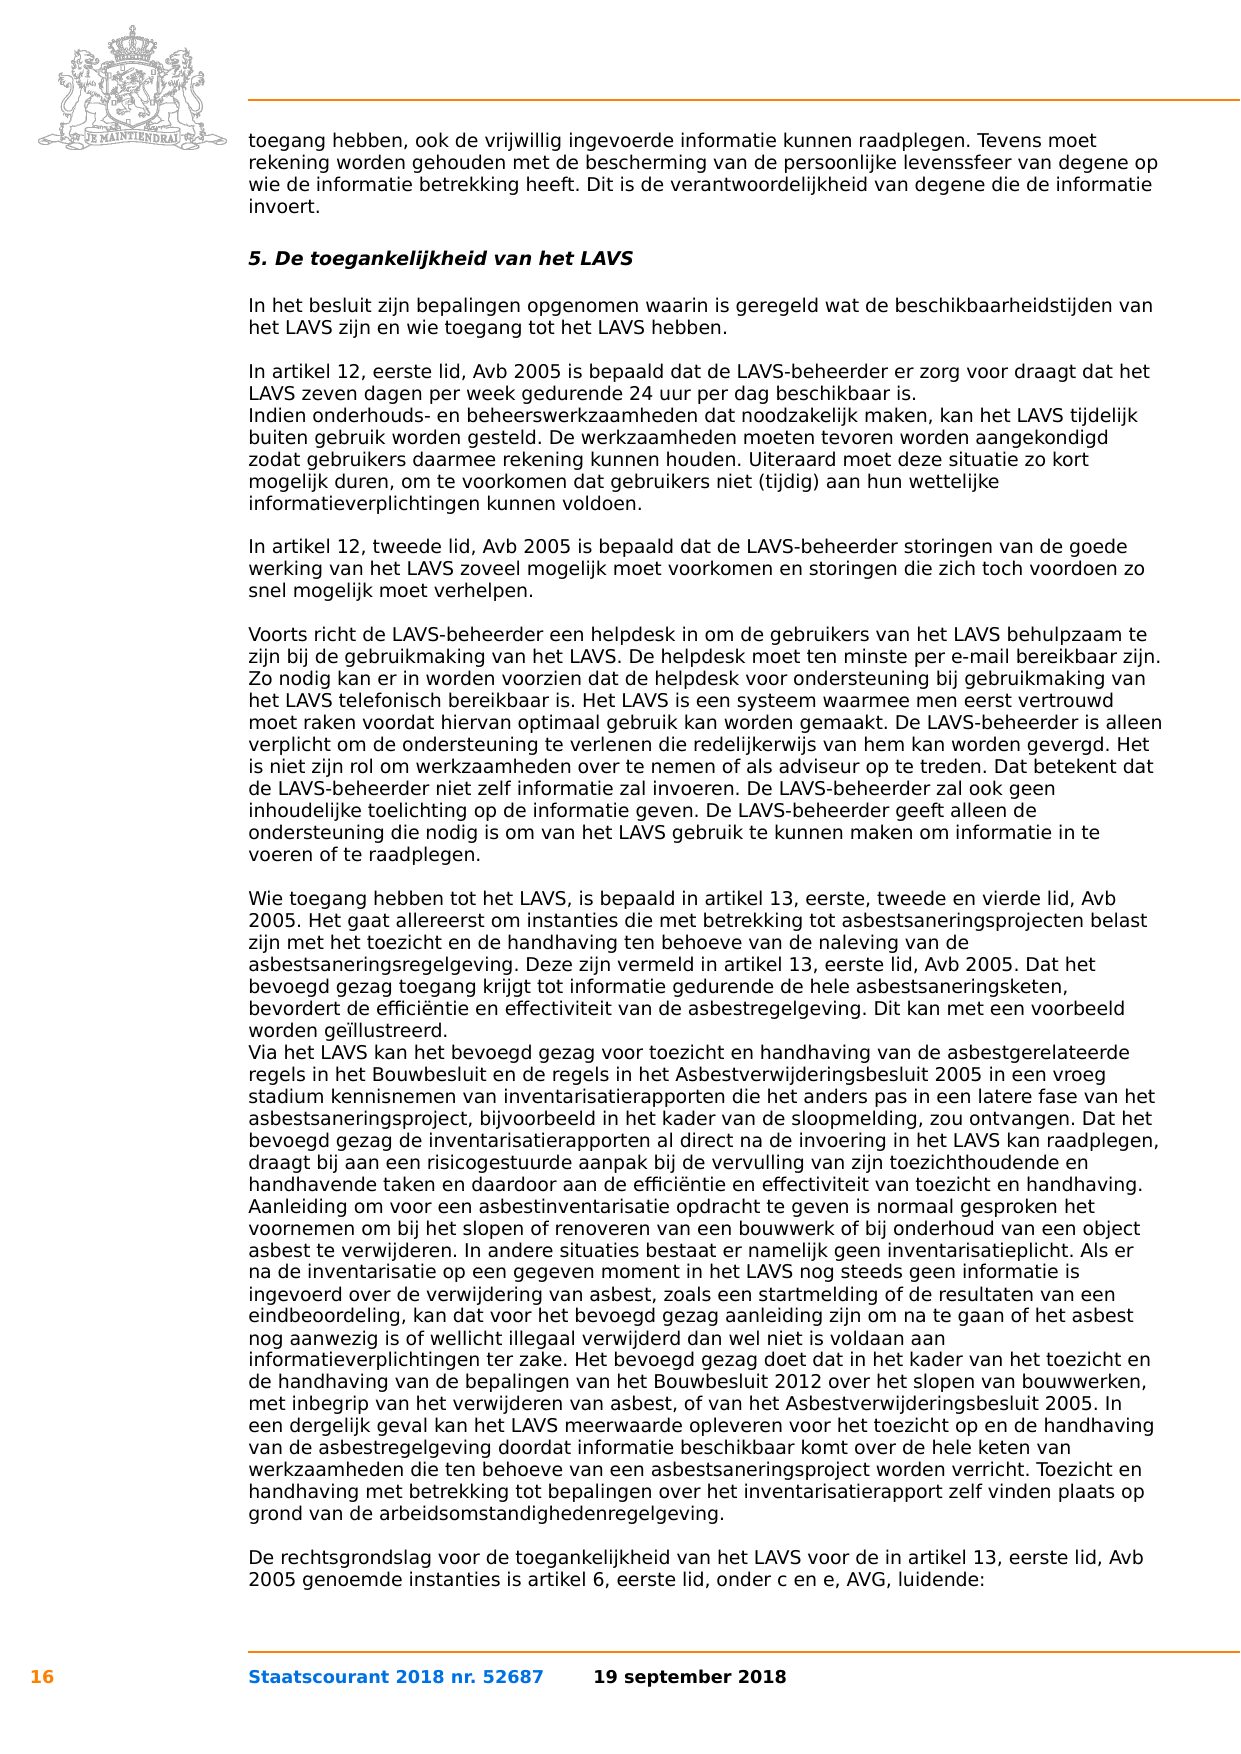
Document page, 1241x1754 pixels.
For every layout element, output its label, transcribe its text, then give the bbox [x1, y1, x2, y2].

text In het besluit zijn bepalingen opgenomen waarin is geregeld wat de beschikbaarheidstijden van het LAVS zijn en wie toegang tot het LAVS hebben. [248, 295, 1163, 339]
text toegang hebben, ook de vrijwillig ingevoerde informatie kunnen raadplegen. Tevens moet rekening worden gehouden met de bescherming van de persoonlijke levenssfeer van degene op wie de informatie betrekking heeft. Dit is de verantwoordelijkheid van degene die de informatie invoert. [248, 130, 1163, 218]
text Indien onderhouds- en beheerswerkzaamheden dat noodzakelijk maken, kan het LAVS tijdelijk buiten gebruik worden gesteld. De werkzaamheden moeten tevoren worden aangekondigd zodat gebruikers daarmee rekening kunnen houden. Uiteraard moet deze situatie zo kort mogelijk duren, om te voorkomen dat gebruikers niet (tijdig) aan hun wettelijke informatieverplichtingen kunnen voldoen. [248, 404, 1163, 514]
text In artikel 12, eerste lid, Avb 2005 is bepaald dat de LAVS-beheerder er zorg voor draagt dat het LAVS zeven dagen per week gedurende 24 uur per dag beschikbaar is. [248, 361, 1163, 404]
picture [38, 25, 227, 150]
text Wie toegang hebben tot het LAVS, is bepaald in artikel 13, eerste, tweede en vierde lid, Avb 2005. Het gaat allereerst om instanties die met betrekking tot asbestsaneringsprojecten belast zijn met het toezicht en de handhaving ten behoeve van de naleving van de asbestsaneringsregelgeving. Deze zijn vermeld in artikel 13, eerste lid, Avb 2005. Dat het bevoegd gezag toegang krijgt tot informatie gedurende de hele asbestsaneringsketen, bevordert de efficiëntie en effectiviteit van de asbestregelgeving. Dit kan met een voorbeeld worden geïllustreerd. [248, 888, 1163, 1042]
text Voorts richt de LAVS-beheerder een helpdesk in om de gebruikers van het LAVS behulpzaam te zijn bij de gebruikmaking van het LAVS. De helpdesk moet ten minste per e-mail bereikbaar zijn. Zo nodig kan er in worden voorzien dat de helpdesk voor ondersteuning bij gebruikmaking van het LAVS telefonisch bereikbaar is. Het LAVS is een systeem waarmee men eerst vertrouwd moet raken voordat hiervan optimaal gebruik kan worden gemaakt. De LAVS-beheerder is alleen verplicht om de ondersteuning te verlenen die redelijkerwijs van hem kan worden gevergd. Het is niet zijn rol om werkzaamheden over te nemen of als adviseur op te treden. Dat betekent dat de LAVS-beheerder niet zelf informatie zal invoeren. De LAVS-beheerder zal ook geen inhoudelijke toelichting op de informatie geven. De LAVS-beheerder geeft alleen de ondersteuning die nodig is om van het LAVS gebruik te kunnen maken om informatie in te voeren of te raadplegen. [248, 624, 1163, 866]
text De rechtsgrondslag voor de toegankelijkheid van het LAVS voor de in artikel 13, eerste lid, Avb 2005 genoemde instanties is artikel 6, eerste lid, onder c en e, AVG, luidende: [248, 1547, 1163, 1591]
subtitle 5. De toegankelijkheid van het LAVS [248, 248, 1163, 270]
text Via het LAVS kan het bevoegd gezag voor toezicht en handhaving van de asbestgerelateerde regels in het Bouwbesluit en de regels in het Asbestverwijderingsbesluit 2005 in een vroeg stadium kennisnemen van inventarisatierapporten die het anders pas in een latere fase van het asbestsaneringsproject, bijvoorbeeld in het kader van de sloopmelding, zou ontvangen. Dat het bevoegd gezag de inventarisatierapporten al direct na de invoering in het LAVS kan raadplegen, draagt bij aan een risicogestuurde aanpak bij de vervulling van zijn toezichthoudende en handhavende taken en daardoor aan de efficiëntie en effectiviteit van toezicht en handhaving. Aanleiding om voor een asbestinventarisatie opdracht te geven is normaal gesproken het voornemen om bij het slopen of renoveren van een bouwwerk of bij onderhoud van een object asbest te verwijderen. In andere situaties bestaat er namelijk geen inventarisatieplicht. Als er na de inventarisatie op een gegeven moment in het LAVS nog steeds geen informatie is ingevoerd over de verwijdering van asbest, zoals een startmelding of de resultaten van een eindbeoordeling, kan dat voor het bevoegd gezag aanleiding zijn om na te gaan of het asbest nog aanwezig is of wellicht illegaal verwijderd dan wel niet is voldaan aan informatieverplichtingen ter zake. Het bevoegd gezag doet dat in het kader van het toezicht en de handhaving van de bepalingen van het Bouwbesluit 2012 over het slopen van bouwwerken, met inbegrip van het verwijderen van asbest, of van het Asbestverwijderingsbesluit 2005. In een dergelijk geval kan het LAVS meerwaarde opleveren voor het toezicht op en de handhaving van de asbestregelgeving doordat informatie beschikbaar komt over de hele keten van werkzaamheden die ten behoeve van een asbestsaneringsproject worden verricht. Toezicht en handhaving met betrekking tot bepalingen over het inventarisatierapport zelf vinden plaats op grond van de arbeidsomstandighedenregelgeving. [248, 1042, 1163, 1525]
text In artikel 12, tweede lid, Avb 2005 is bepaald dat de LAVS-beheerder storingen van de goede werking van het LAVS zoveel mogelijk moet voorkomen en storingen die zich toch voordoen zo snel mogelijk moet verhelpen. [248, 536, 1163, 602]
